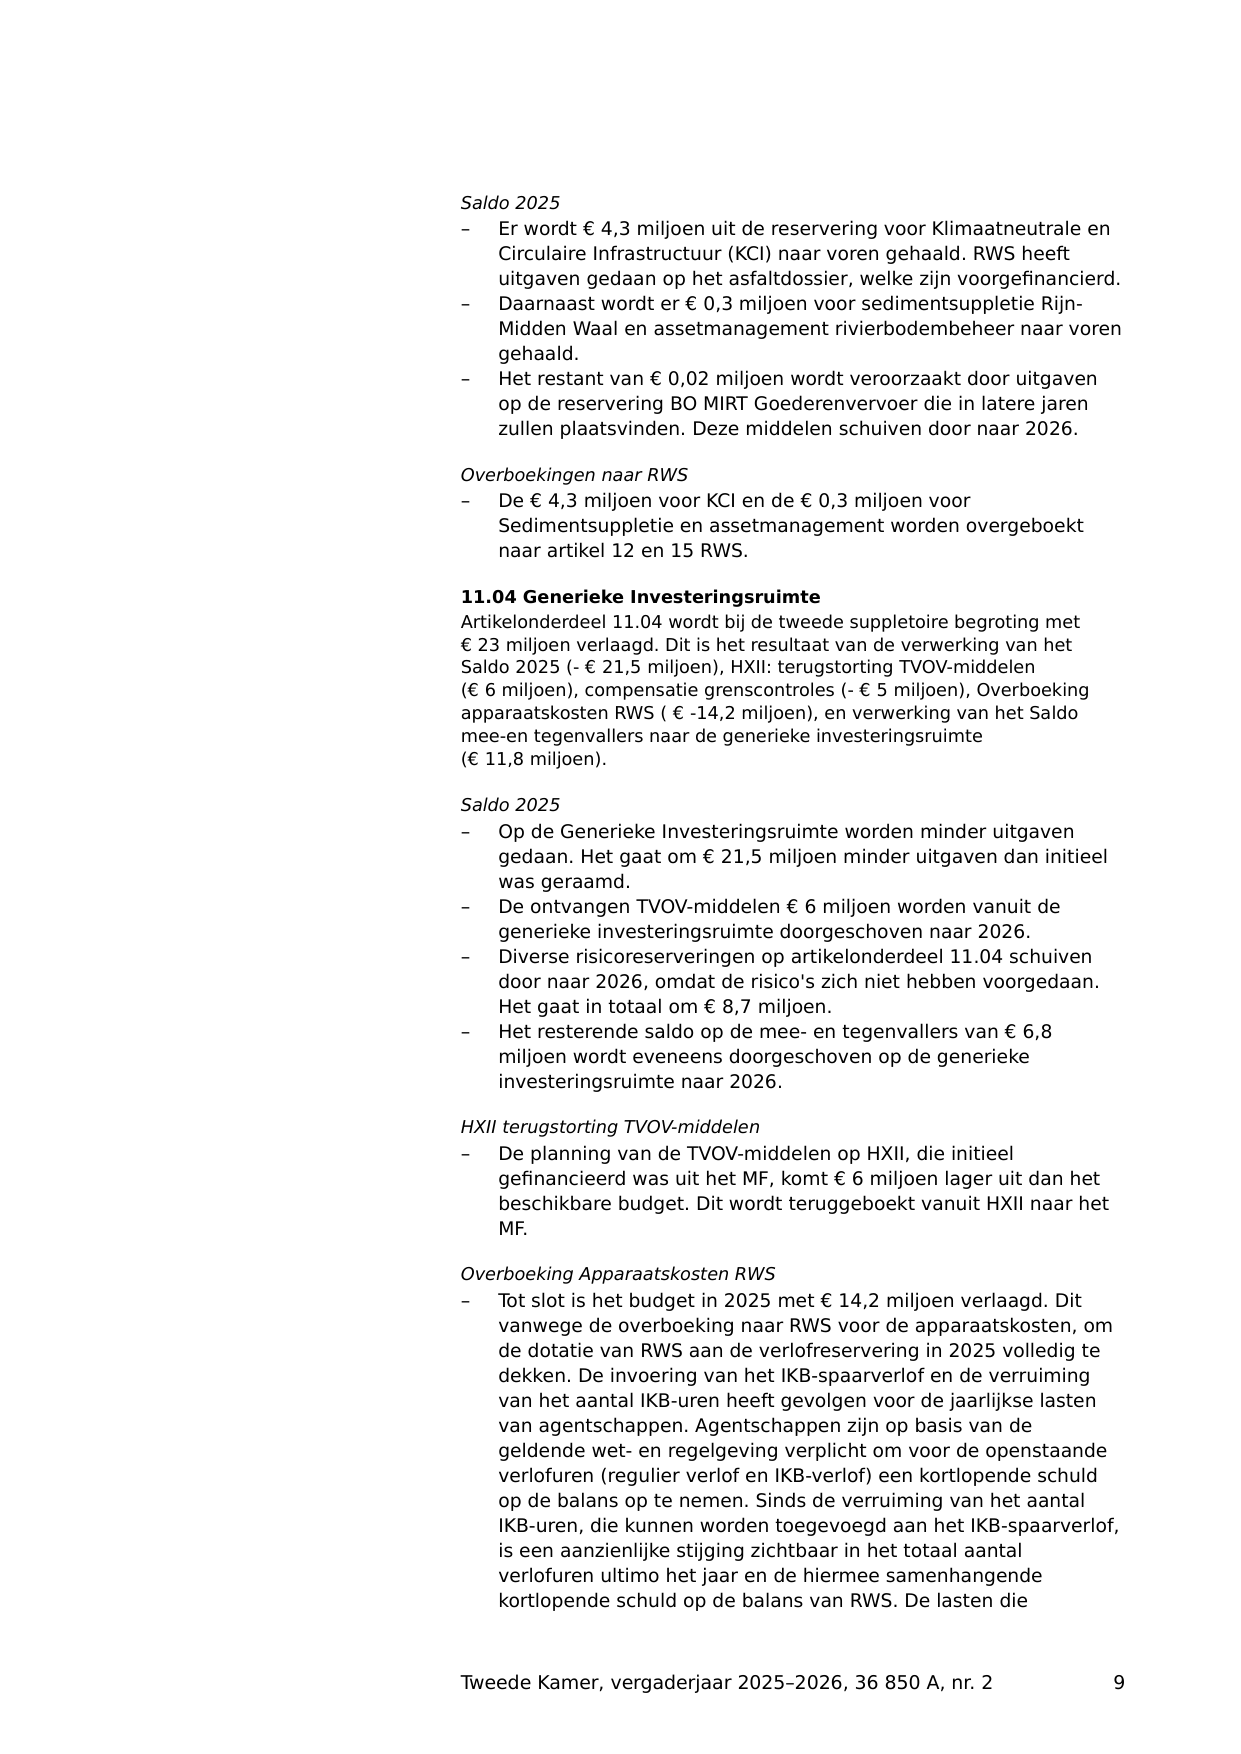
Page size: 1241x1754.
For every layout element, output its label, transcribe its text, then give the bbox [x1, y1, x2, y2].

text 11.04 Generieke Investeringsruimte [461, 585, 1125, 608]
text HXII terugstorting TVOV-middelen [461, 1115, 1125, 1138]
list Tot slot is het budget in 2025 met € 14,2 miljoen verlaagd. Dit vanwege de overboeking naar RWS voor de apparaatskosten, om de dotatie van RWS aan de verlofreservering in 2025 volledig te dekken. De invoering van het IKB-spaarverlof en de verruiming van het aantal IKB-uren heeft gevolgen voor de jaarlijkse lasten van agentschappen. Agentschappen zijn op basis van de geldende wet- en regelgeving verplicht om voor de openstaande verlofuren (regulier verlof en IKB-verlof) een kortlopende schuld op de balans op te nemen. Sinds de verruiming van het aantal IKB-uren, die kunnen worden toegevoegd aan het IKB-spaarverlof, is een aanzienlijke stijging zichtbaar in het totaal aantal verlofuren ultimo het jaar en de hiermee samenhangende kortlopende schuld op de balans van RWS. De lasten die [461, 1287, 1125, 1612]
list Er wordt € 4,3 miljoen uit de reservering voor Klimaatneutrale en Circulaire Infrastructuur (KCI) naar voren gehaald. RWS heeft uitgaven gedaan op het asfaltdossier, welke zijn voorgefinancierd. [461, 216, 1125, 291]
list Het resterende saldo op de mee- en tegenvallers van € 6,8 miljoen wordt eveneens doorgeschoven op de generieke investeringsruimte naar 2026. [461, 1018, 1125, 1093]
list Daarnaast wordt er € 0,3 miljoen voor sedimentsuppletie Rijn-Midden Waal en assetmanagement rivierbodembeheer naar voren gehaald. [461, 291, 1125, 366]
text Overboeking Apparaatskosten RWS [461, 1262, 1125, 1285]
text Overboekingen naar RWS [461, 463, 1125, 486]
text Saldo 2025 [461, 191, 1125, 214]
list Op de Generieke Investeringsruimte worden minder uitgaven gedaan. Het gaat om € 21,5 miljoen minder uitgaven dan initieel was geraamd. [461, 818, 1125, 893]
list De € 4,3 miljoen voor KCI en de € 0,3 miljoen voor Sedimentsuppletie en assetmanagement worden overgeboekt naar artikel 12 en 15 RWS. [461, 488, 1125, 563]
text Artikelonderdeel 11.04 wordt bij de tweede suppletoire begroting met € 23 miljoen verlaagd. Dit is het resultaat van de verwerking van het Saldo 2025 (- € 21,5 miljoen), HXII: terugstorting TVOV-middelen (€ 6 miljoen), compensatie grenscontroles (- € 5 miljoen), Overboeking apparaatskosten RWS ( € -14,2 miljoen), en verwerking van het Saldo mee-en tegenvallers naar de generieke investeringsruimte (€ 11,8 miljoen). [461, 610, 1125, 770]
list Diverse risicoreserveringen op artikelonderdeel 11.04 schuiven door naar 2026, omdat de risico's zich niet hebben voorgedaan. Het gaat in totaal om € 8,7 miljoen. [461, 943, 1125, 1018]
list Het restant van € 0,02 miljoen wordt veroorzaakt door uitgaven op de reservering BO MIRT Goederenvervoer die in latere jaren zullen plaatsvinden. Deze middelen schuiven door naar 2026. [461, 366, 1125, 441]
list De ontvangen TVOV-middelen € 6 miljoen worden vanuit de generieke investeringsruimte doorgeschoven naar 2026. [461, 893, 1125, 943]
text Saldo 2025 [461, 793, 1125, 816]
list De planning van de TVOV-middelen op HXII, die initieel gefinancieerd was uit het MF, komt € 6 miljoen lager uit dan het beschikbare budget. Dit wordt teruggeboekt vanuit HXII naar het MF. [461, 1140, 1125, 1240]
